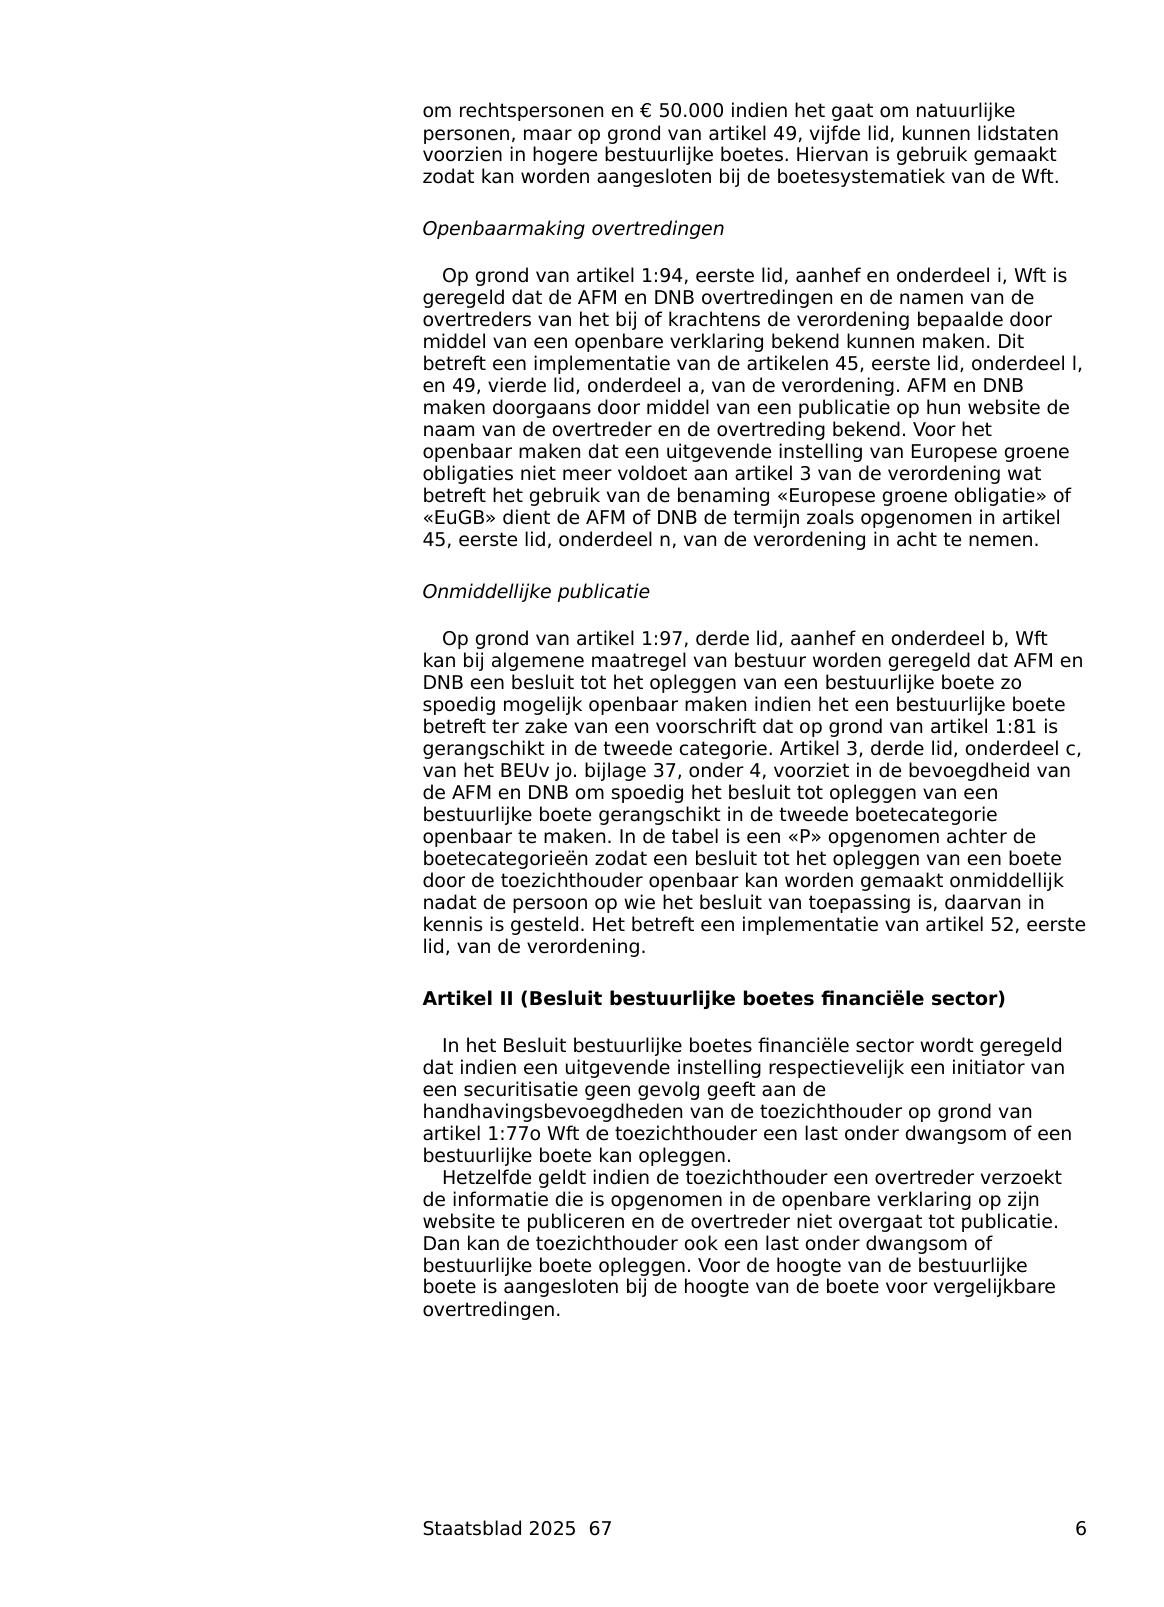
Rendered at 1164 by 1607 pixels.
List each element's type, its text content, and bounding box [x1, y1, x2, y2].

subtitle Openbaarmaking overtredingen [422, 218, 1087, 240]
text Op grond van artikel 1:94, eerste lid, aanhef en onderdeel i, Wft is geregeld dat de AFM en DNB overtredingen en de namen van de overtreders van het bij of krachtens de verordening bepaalde door middel van een openbare verklaring bekend kunnen maken. Dit betreft een implementatie van de artikelen 45, eerste lid, onderdeel l, en 49, vierde lid, onderdeel a, van de verordening. AFM en DNB maken doorgaans door middel van een publicatie op hun website de naam van de overtreder en de overtreding bekend. Voor het openbaar maken dat een uitgevende instelling van Europese groene obligaties niet meer voldoet aan artikel 3 van de verordening wat betreft het gebruik van de benaming «Europese groene obligatie» of «EuGB» dient de AFM of DNB de termijn zoals opgenomen in artikel 45, eerste lid, onderdeel n, van de verordening in acht te nemen. [422, 265, 1087, 551]
subtitle Onmiddellijke publicatie [422, 581, 1087, 603]
text om rechtspersonen en € 50.000 indien het gaat om natuurlijke personen, maar op grond van artikel 49, vijfde lid, kunnen lidstaten voorzien in hogere bestuurlijke boetes. Hiervan is gebruik gemaakt zodat kan worden aangesloten bij de boetesystematiek van de Wft. [422, 100, 1087, 188]
text Hetzelfde geldt indien de toezichthouder een overtreder verzoekt de informatie die is opgenomen in de openbare verklaring op zijn website te publiceren en de overtreder niet overgaat tot publicatie. Dan kan de toezichthouder ook een last onder dwangsom of bestuurlijke boete opleggen. Voor de hoogte van de bestuurlijke boete is aangesloten bij de hoogte van de boete voor vergelijkbare overtredingen. [422, 1167, 1087, 1320]
text In het Besluit bestuurlijke boetes financiële sector wordt geregeld dat indien een uitgevende instelling respectievelijk een initiator van een securitisatie geen gevolg geeft aan de handhavingsbevoegdheden van de toezichthouder op grond van artikel 1:77o Wft de toezichthouder een last onder dwangsom of een bestuurlijke boete kan opleggen. [422, 1035, 1087, 1167]
subtitle Artikel II (Besluit bestuurlijke boetes financiële sector) [422, 988, 1087, 1010]
text Op grond van artikel 1:97, derde lid, aanhef en onderdeel b, Wft kan bij algemene maatregel van bestuur worden geregeld dat AFM en DNB een besluit tot het opleggen van een bestuurlijke boete zo spoedig mogelijk openbaar maken indien het een bestuurlijke boete betreft ter zake van een voorschrift dat op grond van artikel 1:81 is gerangschikt in de tweede categorie. Artikel 3, derde lid, onderdeel c, van het BEUv jo. bijlage 37, onder 4, voorziet in de bevoegdheid van de AFM en DNB om spoedig het besluit tot opleggen van een bestuurlijke boete gerangschikt in de tweede boetecategorie openbaar te maken. In de tabel is een «P» opgenomen achter de boetecategorieën zodat een besluit tot het opleggen van een boete door de toezichthouder openbaar kan worden gemaakt onmiddellijk nadat de persoon op wie het besluit van toepassing is, daarvan in kennis is gesteld. Het betreft een implementatie van artikel 52, eerste lid, van de verordening. [422, 628, 1087, 958]
